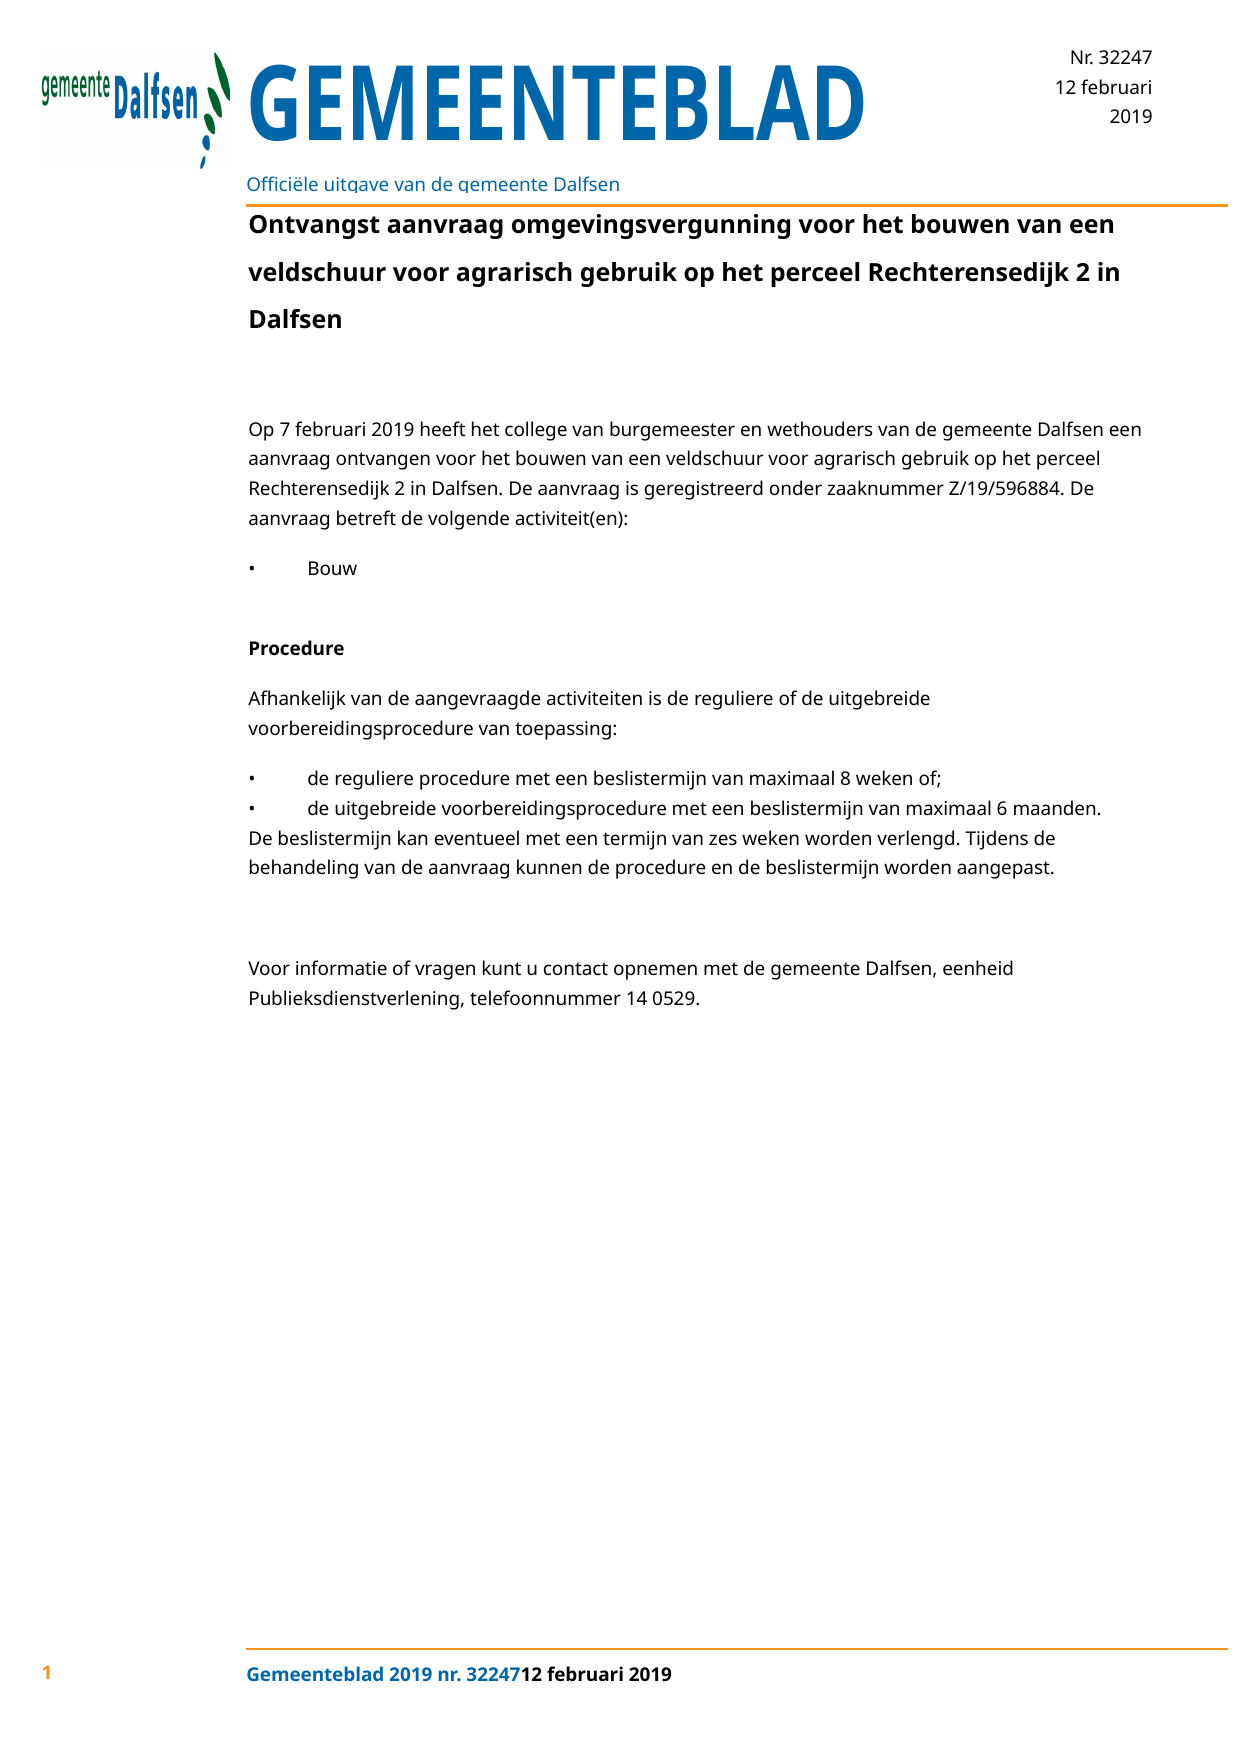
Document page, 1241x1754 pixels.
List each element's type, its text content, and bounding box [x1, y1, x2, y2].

text Voor informatie of vragen kunt u contact opnemen met de gemeente Dalfsen, eenheid Publieksdienstverlening, telefoonnummer 14 0529. [248, 955, 1152, 1010]
text De beslistermijn kan eventueel met een termijn van zes weken worden verlengd. Tijdens de behandeling van de aanvraag kunnen de procedure en de beslistermijn worden aangepast. [248, 825, 1152, 880]
list Bouw [248, 555, 1152, 581]
picture [41, 47, 231, 172]
list de uitgebreide voorbereidingsprocedure met een beslistermijn van maximaal 6 maanden. [248, 795, 1152, 821]
text Op 7 februari 2019 heeft het college van burgemeester en wethouders van de gemeente Dalfsen een aanvraag ontvangen voor het bouwen van een veldschuur voor agrarisch gebruik op het perceel Rechterensedijk 2 in Dalfsen. De aanvraag is geregistreerd onder zaaknummer Z/19/596884. De aanvraag betreft de volgende activiteit(en): [248, 416, 1152, 530]
text Ontvangst aanvraag omgevingsvergunning voor het bouwen van een veldschuur voor agrarisch gebruik op het perceel Rechterensedijk 2 in Dalfsen [248, 207, 1152, 336]
text Procedure [248, 635, 1152, 661]
text Afhankelijk van de aangevraagde activiteiten is de reguliere of de uitgebreide voorbereidingsprocedure van toepassing: [248, 686, 1152, 741]
list de reguliere procedure met een beslistermijn van maximaal 8 weken of; [248, 766, 1152, 791]
